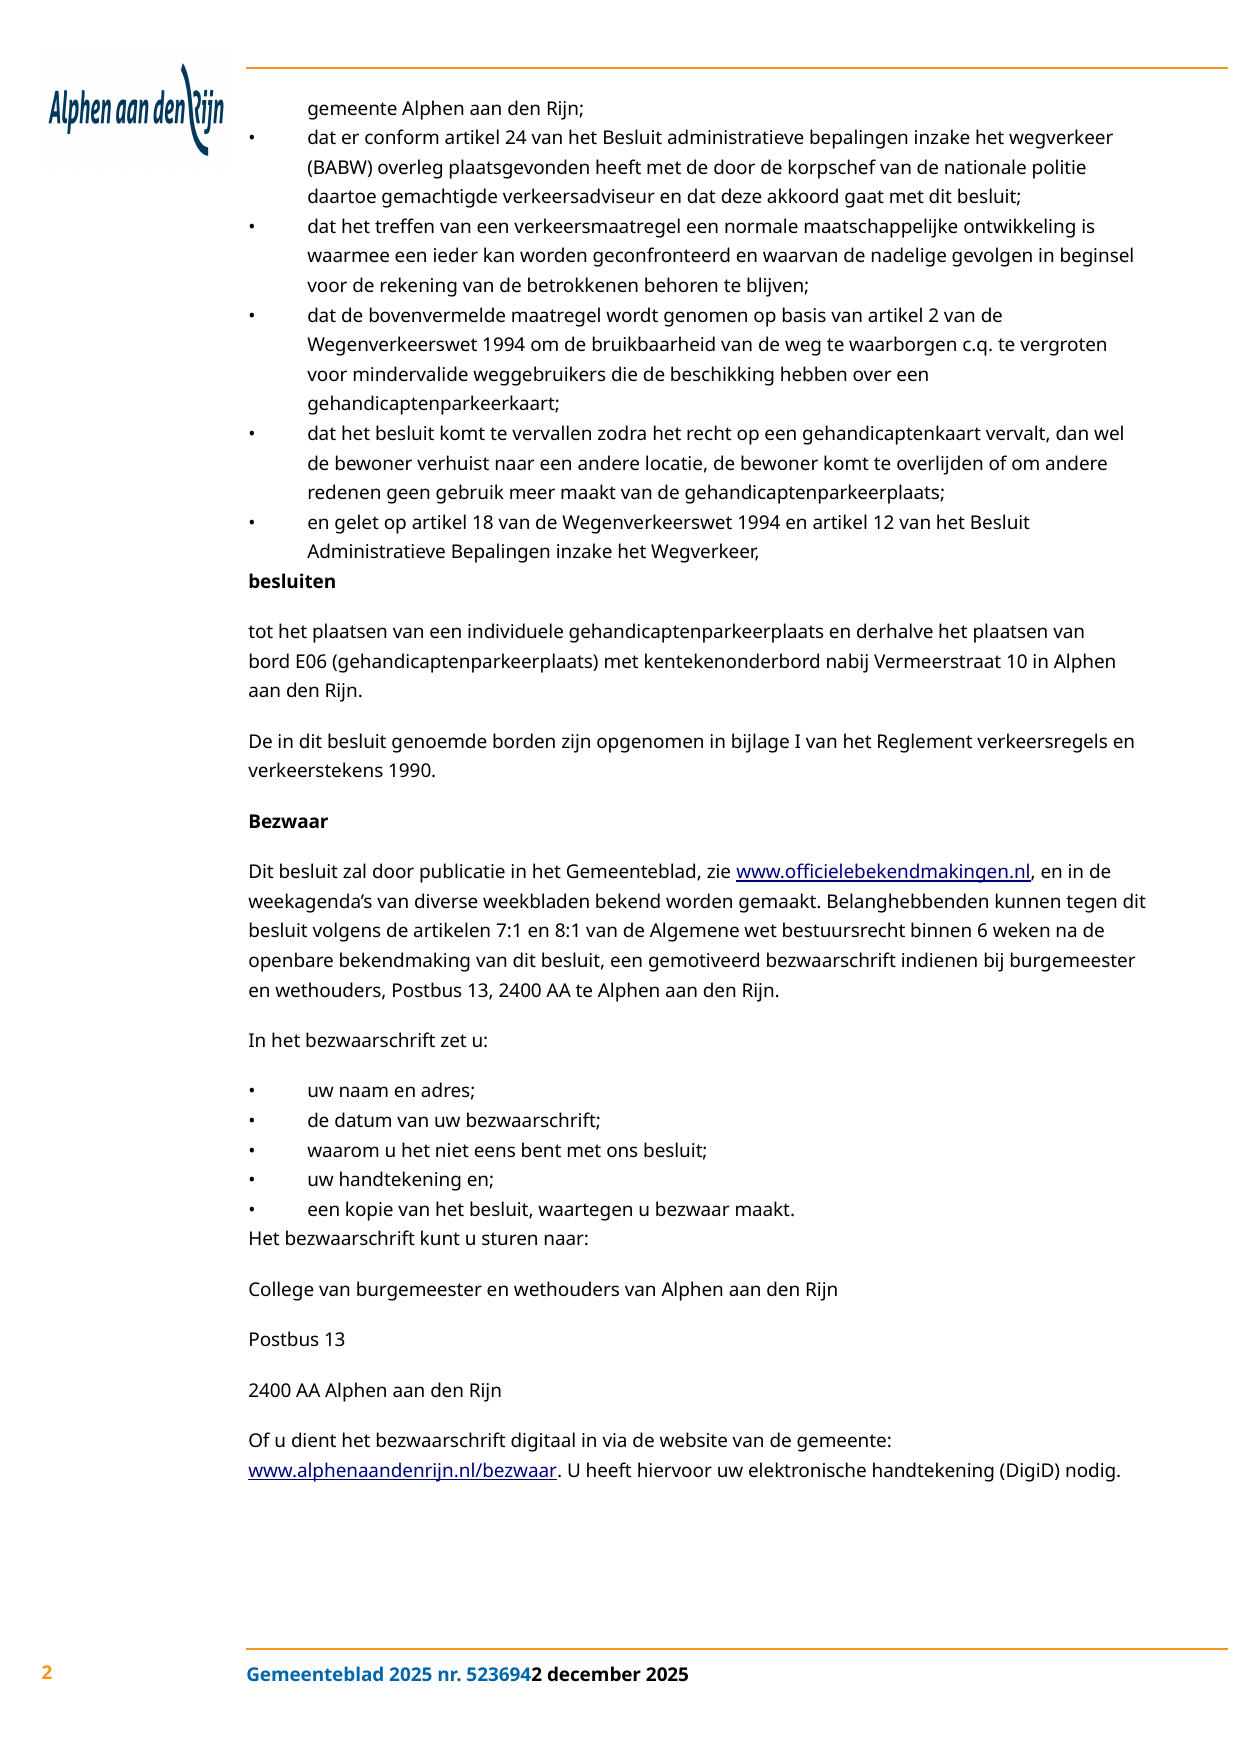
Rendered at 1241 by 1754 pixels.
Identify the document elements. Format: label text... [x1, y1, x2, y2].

text besluiten [248, 568, 1152, 594]
list de datum van uw bezwaarschrift; [248, 1107, 1152, 1133]
list dat het treffen van een verkeersmaatregel een normale maatschappelijke ontwikkeling is waarmee een ieder kan worden geconfronteerd en waarvan de nadelige gevolgen in beginsel voor de rekening van de betrokkenen behoren te blijven; [248, 213, 1152, 298]
list uw handtekening en; [248, 1166, 1152, 1192]
text Bezwaar [248, 808, 1152, 834]
list dat het besluit komt te vervallen zodra het recht op een gehandicaptenkaart vervalt, dan wel de bewoner verhuist naar een andere locatie, de bewoner komt te overlijden of om andere redenen geen gebruik meer maakt van de gehandicaptenparkeerplaats; [248, 420, 1152, 505]
text College van burgemeester en wethouders van Alphen aan den Rijn [248, 1276, 1152, 1302]
picture [41, 47, 231, 172]
text De in dit besluit genoemde borden zijn opgenomen in bijlage I van het Reglement verkeersregels en verkeerstekens 1990. [248, 728, 1152, 783]
text Dit besluit zal door publicatie in het Gemeenteblad, zie www.officielebekendmakingen.nl, en in de weekagenda’s van diverse weekbladen bekend worden gemaakt. Belanghebbenden kunnen tegen dit besluit volgens de artikelen 7:1 en 8:1 van de Algemene wet bestuursrecht binnen 6 weken na de openbare bekendmaking van dit besluit, een gemotiveerd bezwaarschrift indienen bij burgemeester en wethouders, Postbus 13, 2400 AA te Alphen aan den Rijn. [248, 858, 1152, 1003]
list gemeente Alphen aan den Rijn; [248, 95, 1152, 121]
list waarom u het niet eens bent met ons besluit; [248, 1137, 1152, 1163]
text 2400 AA Alphen aan den Rijn [248, 1377, 1152, 1403]
text In het bezwaarschrift zet u: [248, 1027, 1152, 1053]
list en gelet op artikel 18 van de Wegenverkeerswet 1994 en artikel 12 van het Besluit Administratieve Bepalingen inzake het Wegverkeer, [248, 509, 1152, 564]
list dat er conform artikel 24 van het Besluit administratieve bepalingen inzake het wegverkeer (BABW) overleg plaatsgevonden heeft met de door de korpschef van de nationale politie daartoe gemachtigde verkeersadviseur en dat deze akkoord gaat met dit besluit; [248, 124, 1152, 209]
text Het bezwaarschrift kunt u sturen naar: [248, 1226, 1152, 1251]
list een kopie van het besluit, waartegen u bezwaar maakt. [248, 1196, 1152, 1222]
text Postbus 13 [248, 1326, 1152, 1352]
text tot het plaatsen van een individuele gehandicaptenparkeerplaats en derhalve het plaatsen van bord E06 (gehandicaptenparkeerplaats) met kentekenonderbord nabij Vermeerstraat 10 in Alphen aan den Rijn. [248, 618, 1152, 703]
text Of u dient het bezwaarschrift digitaal in via de website van de gemeente: www.alphenaandenrijn.nl/bezwaar. U heeft hiervoor uw elektronische handtekening (DigiD) nodig. [248, 1427, 1152, 1483]
list dat de bovenvermelde maatregel wordt genomen op basis van artikel 2 van de Wegenverkeerswet 1994 om de bruikbaarheid van de weg te waarborgen c.q. te vergroten voor mindervalide weggebruikers die de beschikking hebben over een gehandicaptenparkeerkaart; [248, 302, 1152, 416]
list uw naam en adres; [248, 1078, 1152, 1103]
